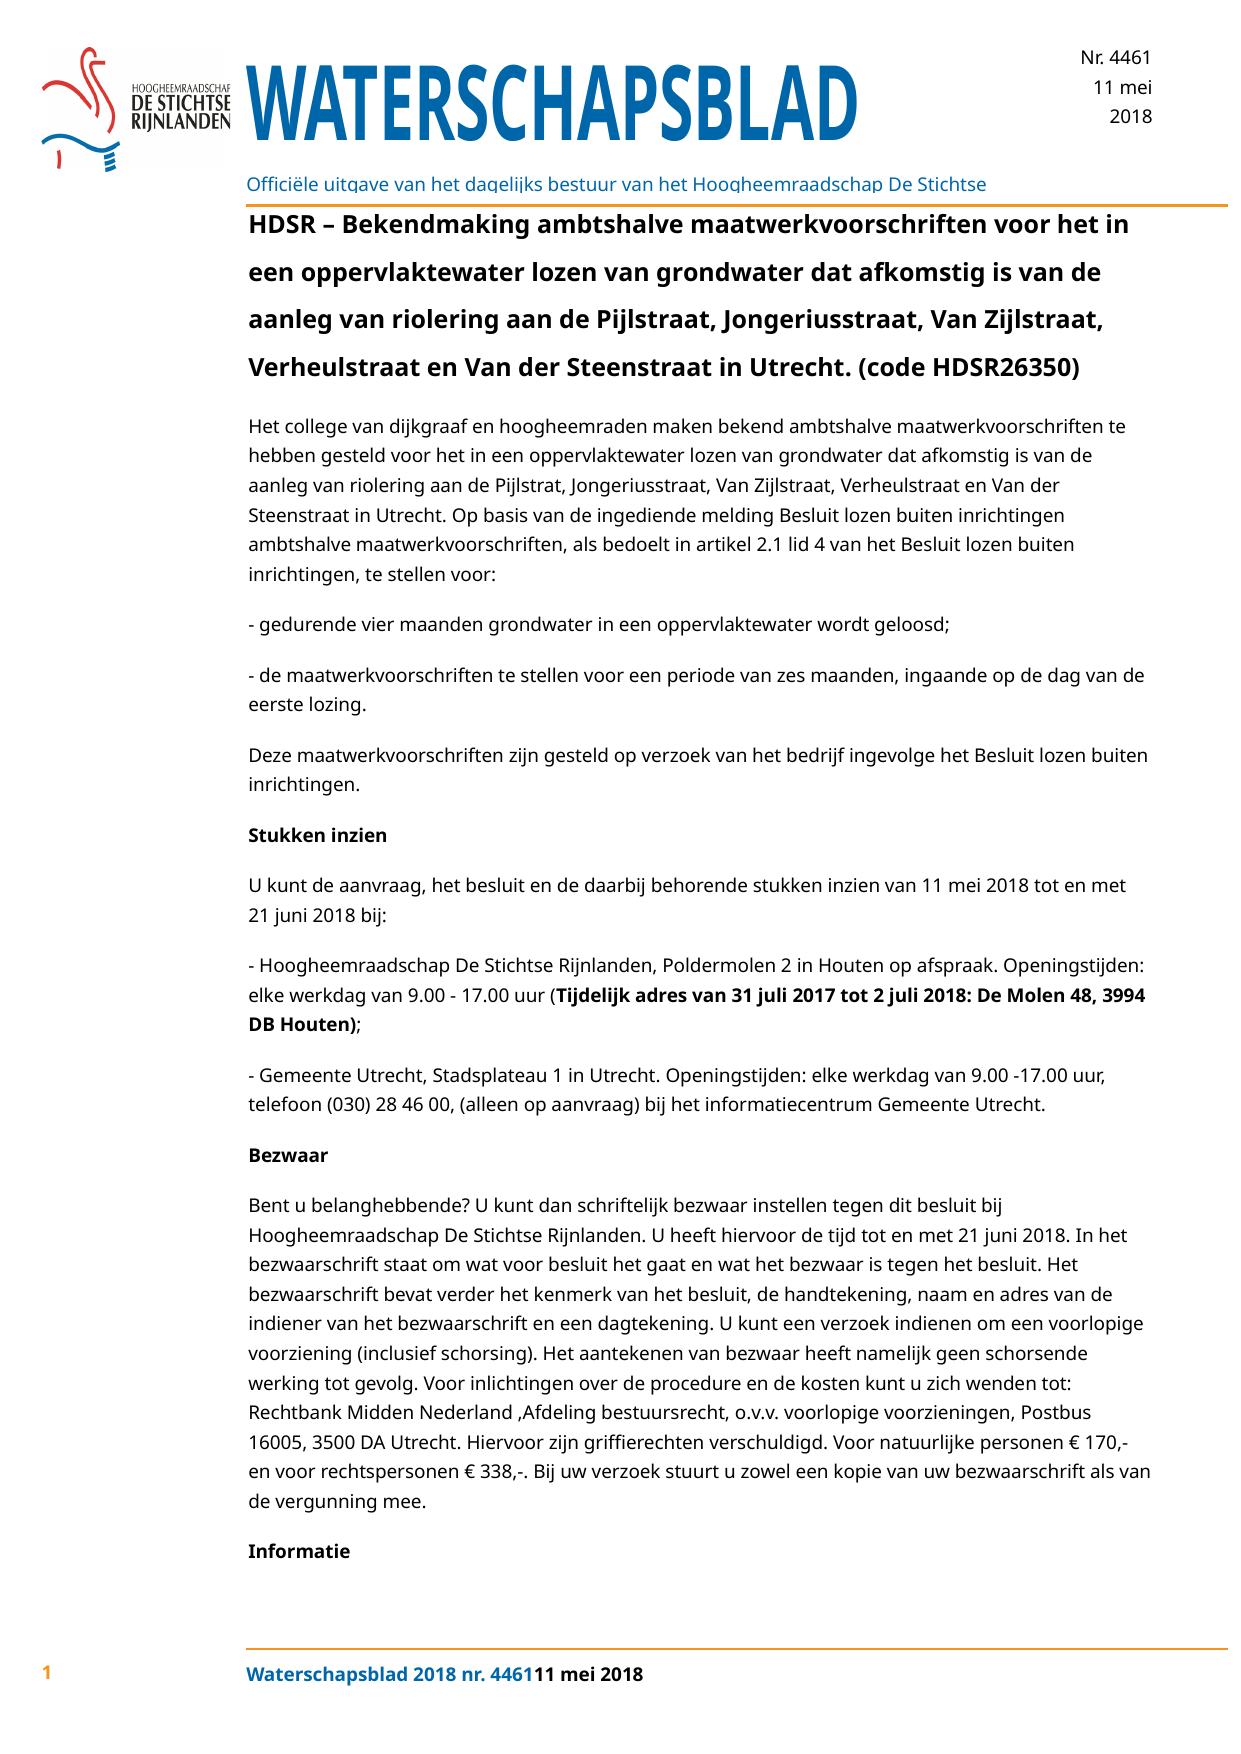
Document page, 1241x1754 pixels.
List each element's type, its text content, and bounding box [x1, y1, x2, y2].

picture [41, 47, 231, 172]
text Bezwaar [248, 1142, 1152, 1168]
text Stukken inzien [248, 822, 1152, 848]
text Deze maatwerkvoorschriften zijn gesteld op verzoek van het bedrijf ingevolge het Besluit lozen buiten inrichtingen. [248, 742, 1152, 797]
text - Hoogheemraadschap De Stichtse Rijnlanden, Poldermolen 2 in Houten op afspraak. Openingstijden: elke werkdag van 9.00 - 17.00 uur (Tijdelijk adres van 31 juli 2017 tot 2 juli 2018: De Molen 48, 3994 DB Houten); [248, 952, 1152, 1037]
text - Gemeente Utrecht, Stadsplateau 1 in Utrecht. Openingstijden: elke werkdag van 9.00 -17.00 uur, telefoon (030) 28 46 00, (alleen op aanvraag) bij het informatiecentrum Gemeente Utrecht. [248, 1062, 1152, 1117]
text Het college van dijkgraaf en hoogheemraden maken bekend ambtshalve maatwerkvoorschriften te hebben gesteld voor het in een oppervlaktewater lozen van grondwater dat afkomstig is van de aanleg van riolering aan de Pijlstrat, Jongeriusstraat, Van Zijlstraat, Verheulstraat en Van der Steenstraat in Utrecht. Op basis van de ingediende melding Besluit lozen buiten inrichtingen ambtshalve maatwerkvoorschriften, als bedoelt in artikel 2.1 lid 4 van het Besluit lozen buiten inrichtingen, te stellen voor: [248, 413, 1152, 587]
text HDSR – Bekendmaking ambtshalve maatwerkvoorschriften voor het in een oppervlaktewater lozen van grondwater dat afkomstig is van de aanleg van riolering aan de Pijlstraat, Jongeriusstraat, Van Zijlstraat, Verheulstraat en Van der Steenstraat in Utrecht. (code HDSR26350) [248, 207, 1152, 384]
text U kunt de aanvraag, het besluit en de daarbij behorende stukken inzien van 11 mei 2018 tot en met 21 juni 2018 bij: [248, 872, 1152, 928]
text - de maatwerkvoorschriften te stellen voor een periode van zes maanden, ingaande op de dag van de eerste lozing. [248, 662, 1152, 717]
text Bent u belanghebbende? U kunt dan schriftelijk bezwaar instellen tegen dit besluit bij Hoogheemraadschap De Stichtse Rijnlanden. U heeft hiervoor de tijd tot en met 21 juni 2018. In het bezwaarschrift staat om wat voor besluit het gaat en wat het bezwaar is tegen het besluit. Het bezwaarschrift bevat verder het kenmerk van het besluit, de handtekening, naam en adres van de indiener van het bezwaarschrift en een dagtekening. U kunt een verzoek indienen om een voorlopige voorziening (inclusief schorsing). Het aantekenen van bezwaar heeft namelijk geen schorsende werking tot gevolg. Voor inlichtingen over de procedure en de kosten kunt u zich wenden tot: Rechtbank Midden Nederland ,Afdeling bestuursrecht, o.v.v. voorlopige voorzieningen, Postbus 16005, 3500 DA Utrecht. Hiervoor zijn griffierechten verschuldigd. Voor natuurlijke personen € 170,- en voor rechtspersonen € 338,-. Bij uw verzoek stuurt u zowel een kopie van uw bezwaarschrift als van de vergunning mee. [248, 1192, 1152, 1514]
text Informatie [248, 1538, 1152, 1564]
text - gedurende vier maanden grondwater in een oppervlaktewater wordt geloosd; [248, 611, 1152, 637]
